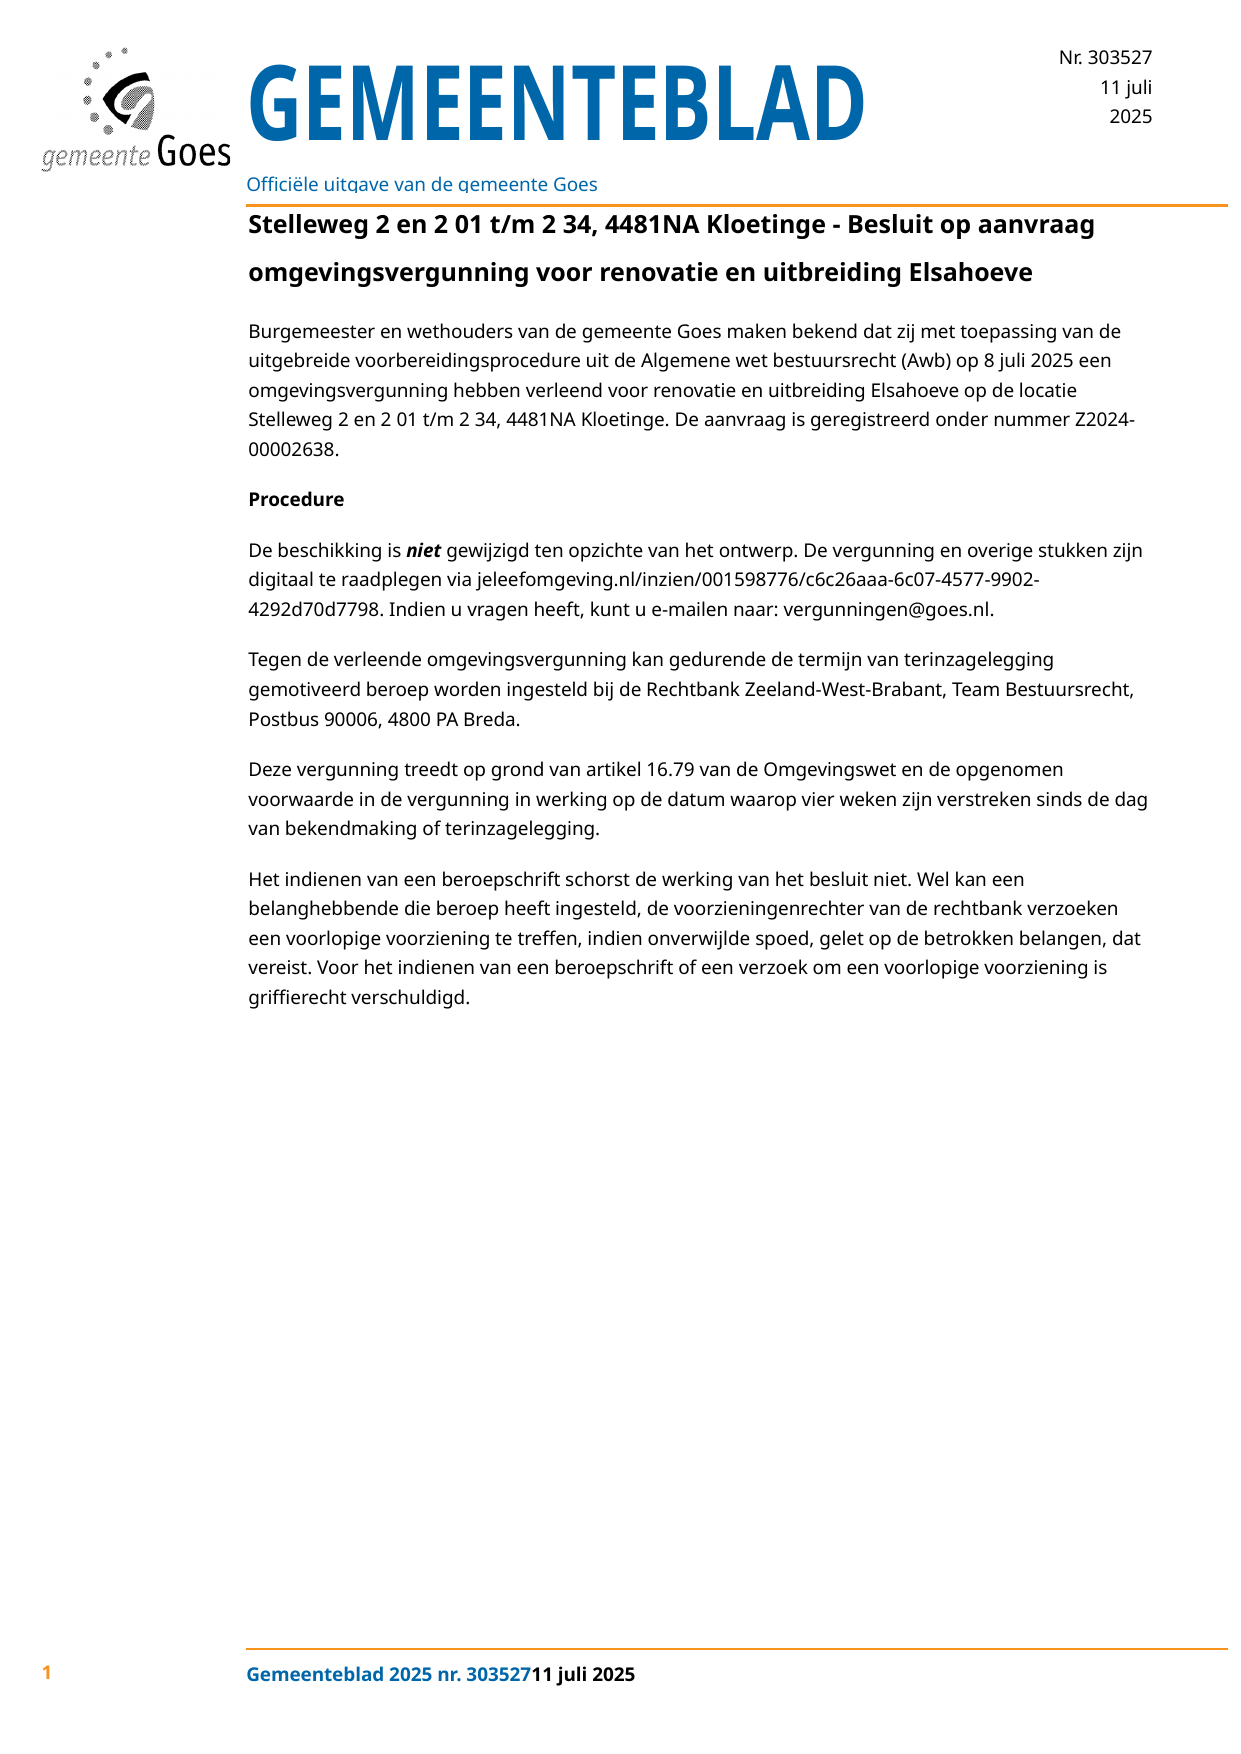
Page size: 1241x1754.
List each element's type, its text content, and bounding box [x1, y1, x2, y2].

text Procedure [248, 487, 1152, 512]
text De beschikking is niet gewijzigd ten opzichte van het ontwerp. De vergunning en overige stukken zijn digitaal te raadplegen via jeleefomgeving.nl/inzien/001598776/c6c26aaa-6c07-4577-9902-4292d70d7798. Indien u vragen heeft, kunt u e-mailen naar: vergunningen@goes.nl. [248, 537, 1152, 622]
text Het indienen van een beroepschrift schorst de werking van het besluit niet. Wel kan een belanghebbende die beroep heeft ingesteld, de voorzieningenrechter van de rechtbank verzoeken een voorlopige voorziening te treffen, indien onverwijlde spoed, gelet op de betrokken belangen, dat vereist. Voor het indienen van een beroepschrift of een verzoek om een voorlopige voorziening is griffierecht verschuldigd. [248, 866, 1152, 1010]
text Stelleweg 2 en 2 01 t/m 2 34, 4481NA Kloetinge - Besluit op aanvraag omgevingsvergunning voor renovatie en uitbreiding Elsahoeve [248, 207, 1152, 288]
text Deze vergunning treedt op grond van artikel 16.79 van de Omgevingswet en de opgenomen voorwaarde in de vergunning in werking op de datum waarop vier weken zijn verstreken sinds de dag van bekendmaking of terinzagelegging. [248, 756, 1152, 841]
text Burgemeester en wethouders van de gemeente Goes maken bekend dat zij met toepassing van de uitgebreide voorbereidingsprocedure uit de Algemene wet bestuursrecht (Awb) op 8 juli 2025 een omgevingsvergunning hebben verleend voor renovatie en uitbreiding Elsahoeve op de locatie Stelleweg 2 en 2 01 t/m 2 34, 4481NA Kloetinge. De aanvraag is geregistreerd onder nummer Z2024-00002638. [248, 318, 1152, 462]
text Tegen de verleende omgevingsvergunning kan gedurende de termijn van terinzagelegging gemotiveerd beroep worden ingesteld bij de Rechtbank Zeeland-West-Brabant, Team Bestuursrecht, Postbus 90006, 4800 PA Breda. [248, 647, 1152, 732]
picture [41, 47, 231, 172]
